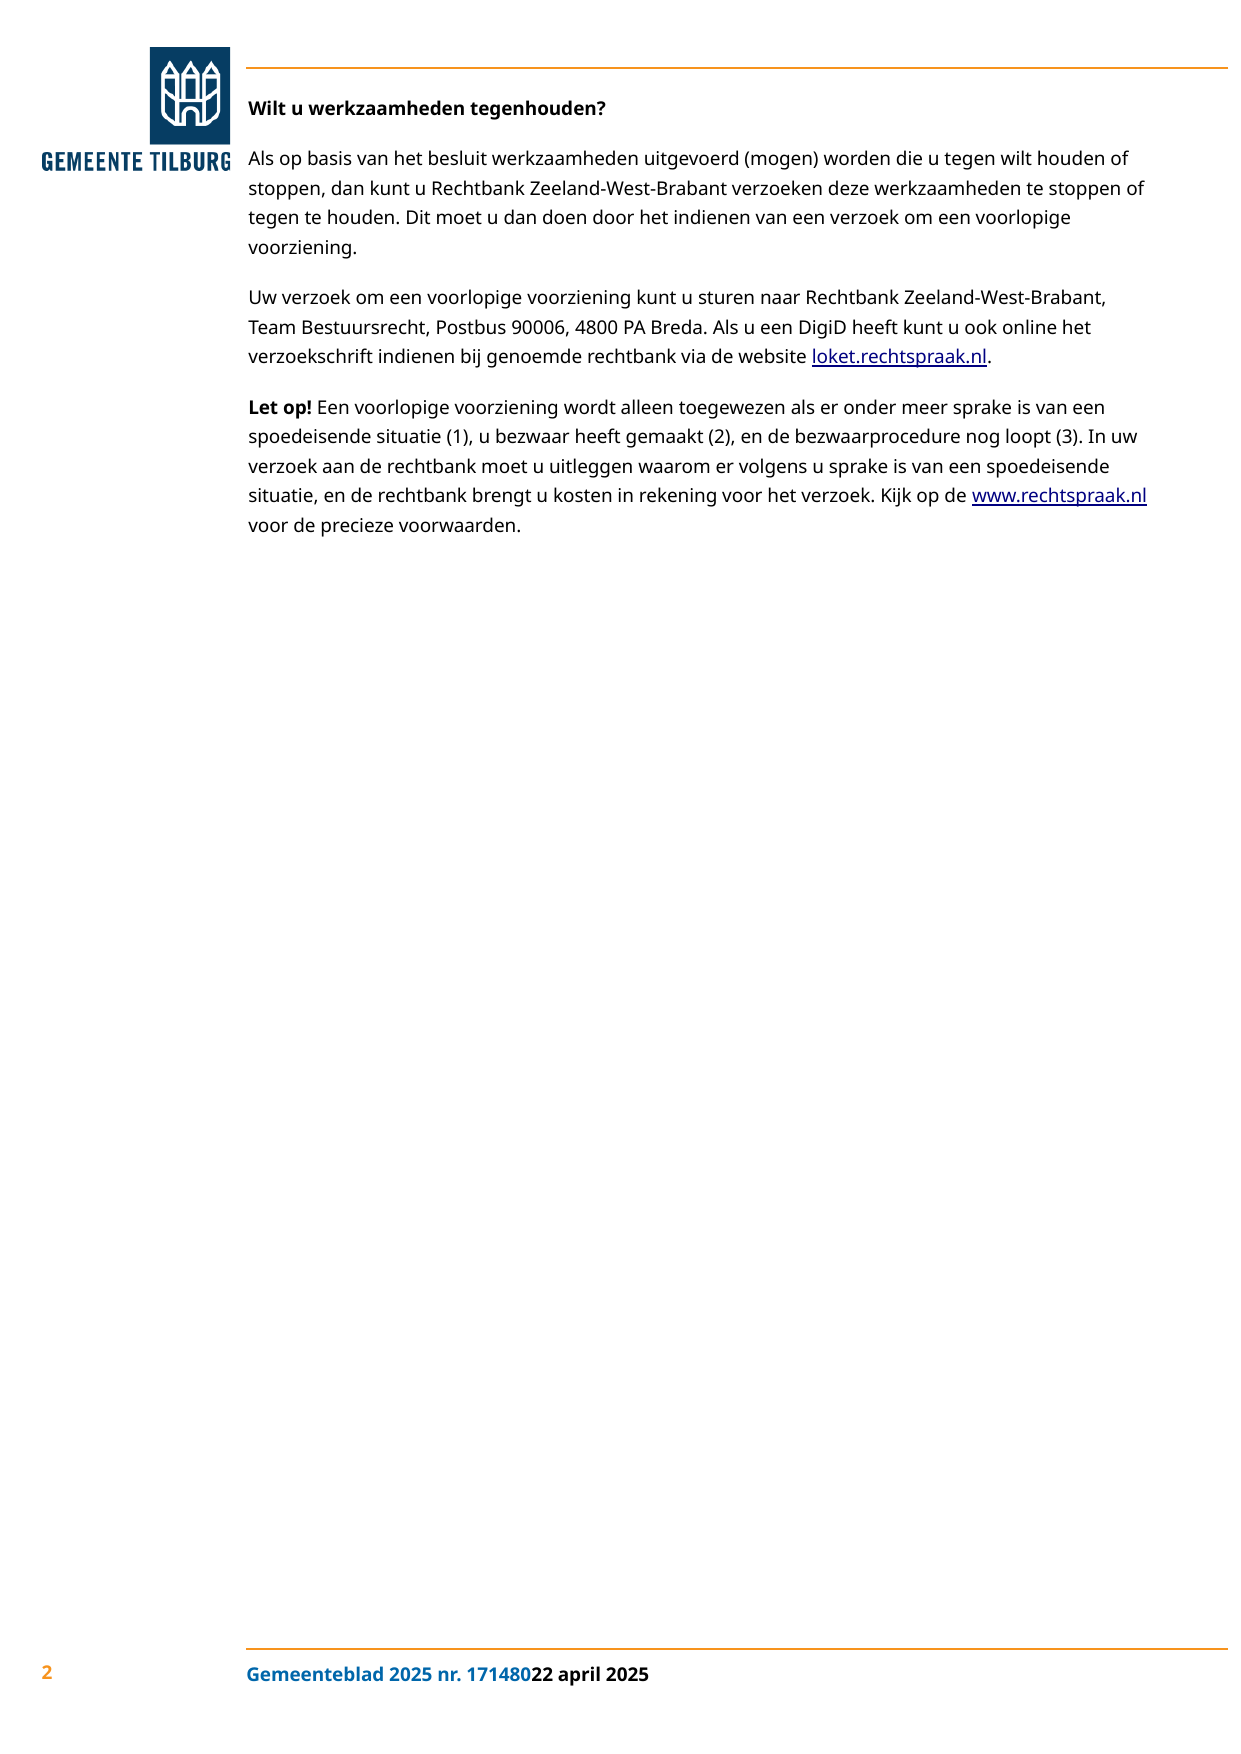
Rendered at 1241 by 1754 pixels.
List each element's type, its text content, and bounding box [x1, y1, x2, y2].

picture [41, 47, 231, 172]
text Wilt u werkzaamheden tegenhouden? [248, 95, 1152, 121]
text Uw verzoek om een voorlopige voorziening kunt u sturen naar Rechtbank Zeeland-West-Brabant, Team Bestuursrecht, Postbus 90006, 4800 PA Breda. Als u een DigiD heeft kunt u ook online het verzoekschrift indienen bij genoemde rechtbank via de website loket.rechtspraak.nl. [248, 284, 1152, 369]
text Let op! Een voorlopige voorziening wordt alleen toegewezen als er onder meer sprake is van een spoedeisende situatie (1), u bezwaar heeft gemaakt (2), en de bezwaarprocedure nog loopt (3). In uw verzoek aan de rechtbank moet u uitleggen waarom er volgens u sprake is van een spoedeisende situatie, en de rechtbank brengt u kosten in rekening voor het verzoek. Kijk op de www.rechtspraak.nl voor de precieze voorwaarden. [248, 394, 1152, 538]
text Als op basis van het besluit werkzaamheden uitgevoerd (mogen) worden die u tegen wilt houden of stoppen, dan kunt u Rechtbank Zeeland-West-Brabant verzoeken deze werkzaamheden te stoppen of tegen te houden. Dit moet u dan doen door het indienen van een verzoek om een voorlopige voorziening. [248, 145, 1152, 260]
